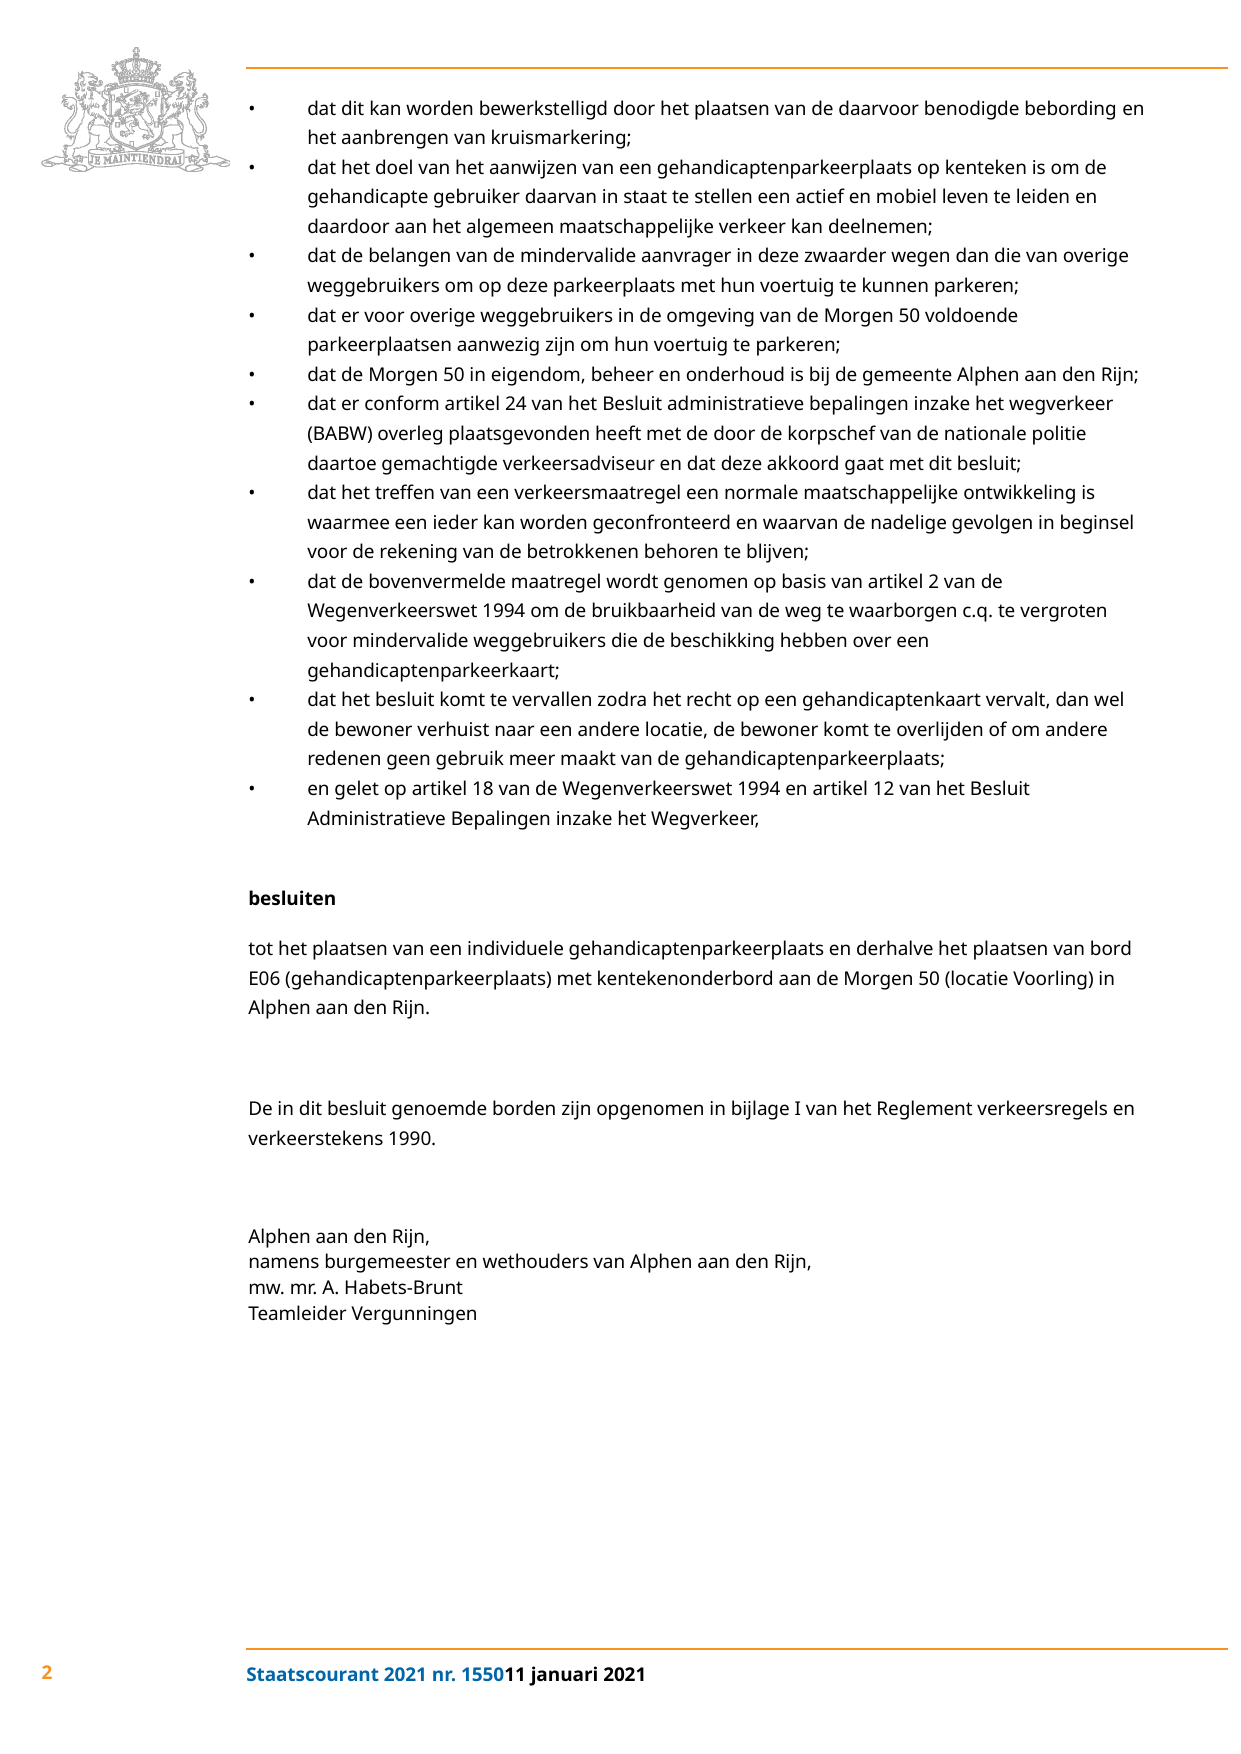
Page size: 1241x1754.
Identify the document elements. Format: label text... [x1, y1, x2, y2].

text namens burgemeester en wethouders van Alphen aan den Rijn, [248, 1249, 1152, 1274]
list dat het doel van het aanwijzen van een gehandicaptenparkeerplaats op kenteken is om de gehandicapte gebruiker daarvan in staat te stellen een actief en mobiel leven te leiden en daardoor aan het algemeen maatschappelijke verkeer kan deelnemen; [248, 154, 1152, 239]
text De in dit besluit genoemde borden zijn opgenomen in bijlage I van het Reglement verkeersregels en verkeerstekens 1990. [248, 1095, 1152, 1151]
text mw. mr. A. Habets-Brunt [248, 1274, 1152, 1300]
list dat de belangen van de mindervalide aanvrager in deze zwaarder wegen dan die van overige weggebruikers om op deze parkeerplaats met hun voertuig te kunnen parkeren; [248, 243, 1152, 298]
text Teamleider Vergunningen [248, 1300, 1152, 1326]
text Alphen aan den Rijn, [248, 1223, 1152, 1249]
list dat het besluit komt te vervallen zodra het recht op een gehandicaptenkaart vervalt, dan wel de bewoner verhuist naar een andere locatie, de bewoner komt te overlijden of om andere redenen geen gebruik meer maakt van de gehandicaptenparkeerplaats; [248, 686, 1152, 771]
text besluiten [248, 885, 1152, 911]
text tot het plaatsen van een individuele gehandicaptenparkeerplaats en derhalve het plaatsen van bord E06 (gehandicaptenparkeerplaats) met kentekenonderbord aan de Morgen 50 (locatie Voorling) in Alphen aan den Rijn. [248, 935, 1152, 1020]
list dat de bovenvermelde maatregel wordt genomen op basis van artikel 2 van de Wegenverkeerswet 1994 om de bruikbaarheid van de weg te waarborgen c.q. te vergroten voor mindervalide weggebruikers die de beschikking hebben over een gehandicaptenparkeerkaart; [248, 568, 1152, 683]
list dat dit kan worden bewerkstelligd door het plaatsen van de daarvoor benodigde bebording en het aanbrengen van kruismarkering; [248, 95, 1152, 150]
list dat het treffen van een verkeersmaatregel een normale maatschappelijke ontwikkeling is waarmee een ieder kan worden geconfronteerd en waarvan de nadelige gevolgen in beginsel voor de rekening van de betrokkenen behoren te blijven; [248, 479, 1152, 564]
list dat er conform artikel 24 van het Besluit administratieve bepalingen inzake het wegverkeer (BABW) overleg plaatsgevonden heeft met de door de korpschef van de nationale politie daartoe gemachtigde verkeersadviseur en dat deze akkoord gaat met dit besluit; [248, 391, 1152, 476]
list dat er voor overige weggebruikers in de omgeving van de Morgen 50 voldoende parkeerplaatsen aanwezig zijn om hun voertuig te parkeren; [248, 302, 1152, 357]
list dat de Morgen 50 in eigendom, beheer en onderhoud is bij de gemeente Alphen aan den Rijn; [248, 361, 1152, 387]
list en gelet op artikel 18 van de Wegenverkeerswet 1994 en artikel 12 van het Besluit Administratieve Bepalingen inzake het Wegverkeer, [248, 775, 1152, 831]
picture [41, 47, 231, 172]
